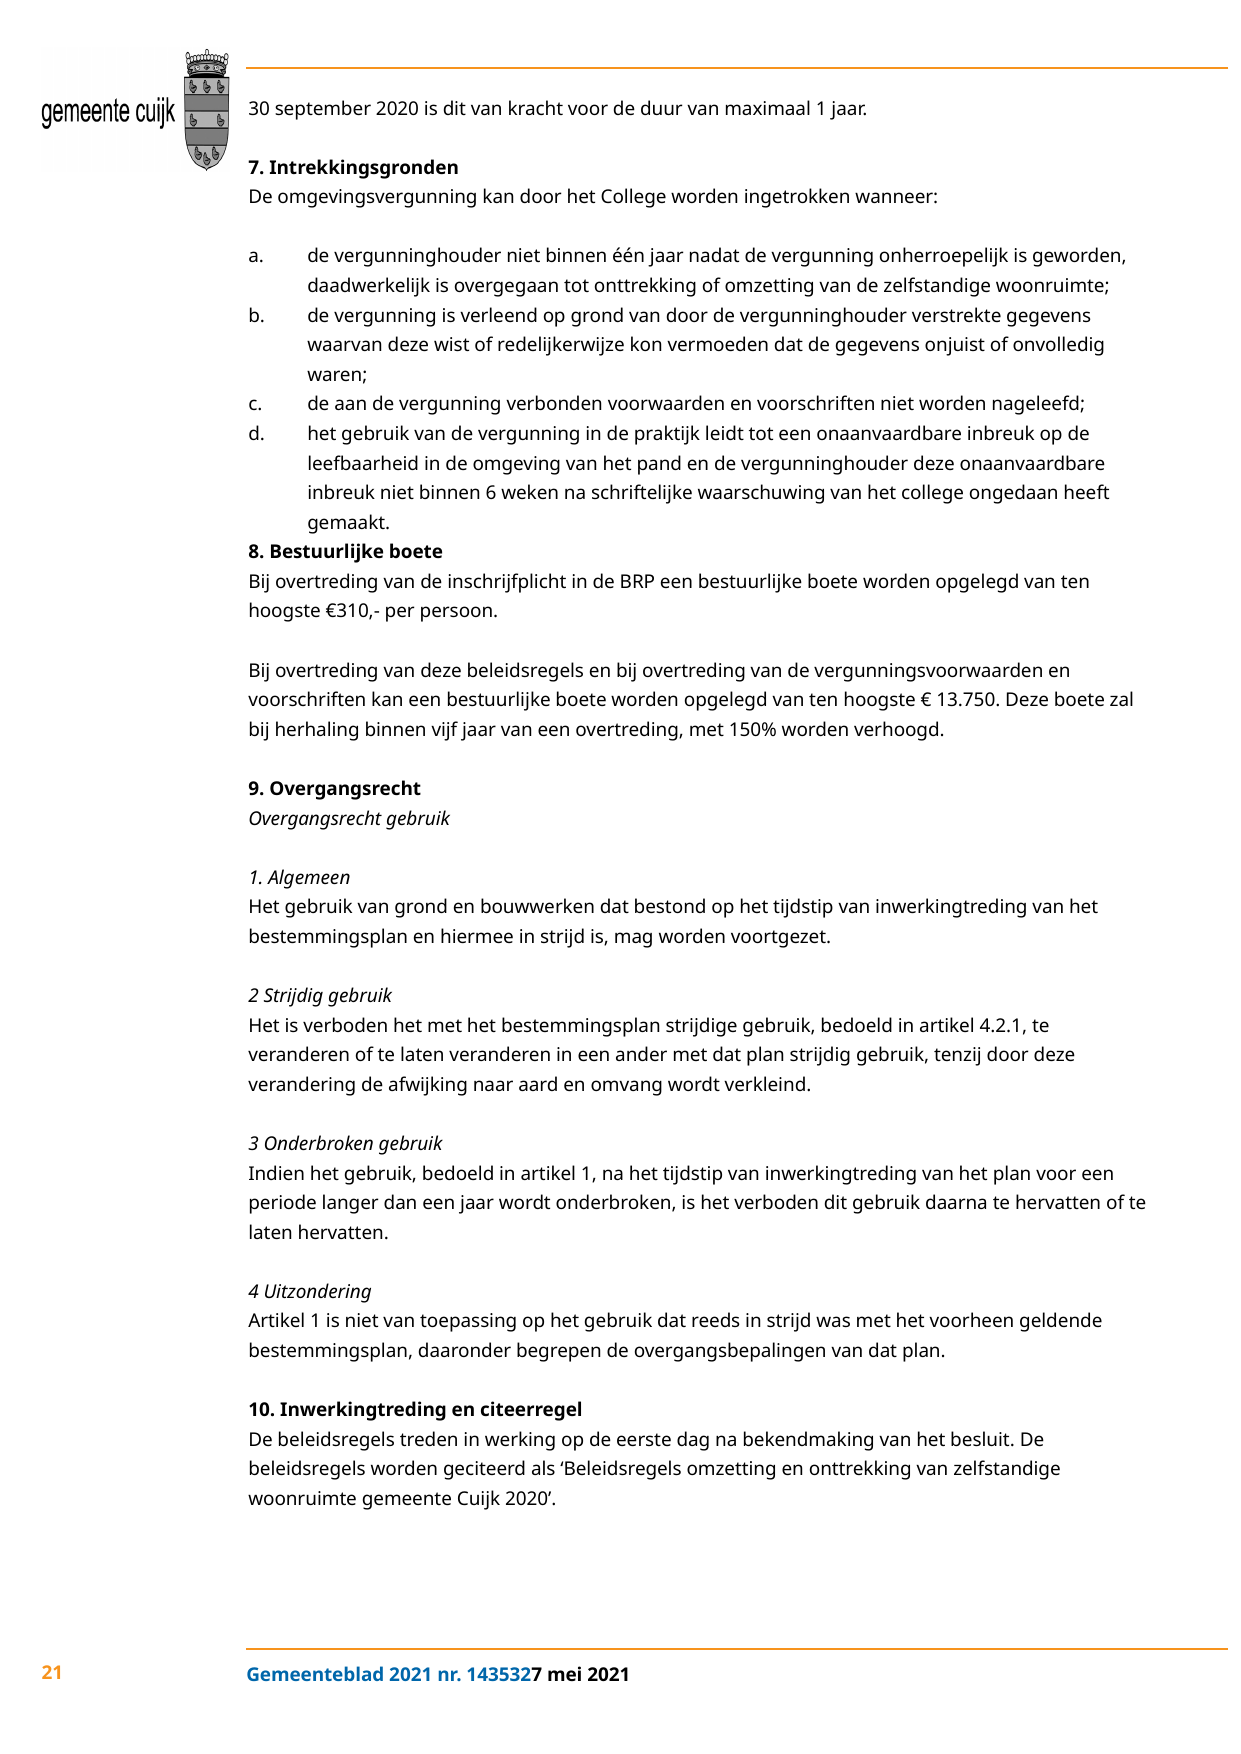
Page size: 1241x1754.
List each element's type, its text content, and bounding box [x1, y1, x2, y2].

text 8. Bestuurlijke boete [248, 538, 1152, 564]
text Bij overtreding van deze beleidsregels en bij overtreding van de vergunningsvoorwaarden en voorschriften kan een bestuurlijke boete worden opgelegd van ten hoogste € 13.750. Deze boete zal bij herhaling binnen vijf jaar van een overtreding, met 150% worden verhoogd. [248, 657, 1152, 742]
text Indien het gebruik, bedoeld in artikel 1, na het tijdstip van inwerkingtreding van het plan voor een periode langer dan een jaar wordt onderbroken, is het verboden dit gebruik daarna te hervatten of te laten hervatten. [248, 1160, 1152, 1245]
text Het gebruik van grond en bouwwerken dat bestond op het tijdstip van inwerkingtreding van het bestemmingsplan en hiermee in strijd is, mag worden voortgezet. [248, 893, 1152, 949]
text 10. Inwerkingtreding en citeerregel [248, 1396, 1152, 1422]
list de aan de vergunning verbonden voorwaarden en voorschriften niet worden nageleefd; [248, 391, 1152, 416]
text Artikel 1 is niet van toepassing op het gebruik dat reeds in strijd was met het voorheen geldende bestemmingsplan, daaronder begrepen de overgangsbepalingen van dat plan. [248, 1308, 1152, 1363]
text 7. Intrekkingsgronden [248, 154, 1152, 180]
text 3 Onderbroken gebruik [248, 1130, 1152, 1156]
text 1. Algemeen [248, 864, 1152, 890]
text 9. Overgangsrecht [248, 775, 1152, 801]
text 4 Uitzondering [248, 1278, 1152, 1304]
text 30 september 2020 is dit van kracht voor de duur van maximaal 1 jaar. [248, 95, 1152, 121]
list het gebruik van de vergunning in de praktijk leidt tot een onaanvaardbare inbreuk op de leefbaarheid in de omgeving van het pand en de vergunninghouder deze onaanvaardbare inbreuk niet binnen 6 weken na schriftelijke waarschuwing van het college ongedaan heeft gemaakt. [248, 420, 1152, 535]
text De beleidsregels treden in werking op de eerste dag na bekendmaking van het besluit. De beleidsregels worden geciteerd als ‘Beleidsregels omzetting en onttrekking van zelfstandige woonruimte gemeente Cuijk 2020’. [248, 1426, 1152, 1511]
text Overgangsrecht gebruik [248, 805, 1152, 831]
text 2 Strijdig gebruik [248, 982, 1152, 1008]
list de vergunninghouder niet binnen één jaar nadat de vergunning onherroepelijk is geworden, daadwerkelijk is overgegaan tot onttrekking of omzetting van de zelfstandige woonruimte; [248, 243, 1152, 298]
text De omgevingsvergunning kan door het College worden ingetrokken wanneer: [248, 183, 1152, 209]
text Bij overtreding van de inschrijfplicht in de BRP een bestuurlijke boete worden opgelegd van ten hoogste €310,- per persoon. [248, 568, 1152, 623]
picture [41, 47, 231, 172]
text Het is verboden het met het bestemmingsplan strijdige gebruik, bedoeld in artikel 4.2.1, te veranderen of te laten veranderen in een ander met dat plan strijdig gebruik, tenzij door deze verandering de afwijking naar aard en omvang wordt verkleind. [248, 1012, 1152, 1097]
list de vergunning is verleend op grond van door de vergunninghouder verstrekte gegevens waarvan deze wist of redelijkerwijze kon vermoeden dat de gegevens onjuist of onvolledig waren; [248, 302, 1152, 387]
